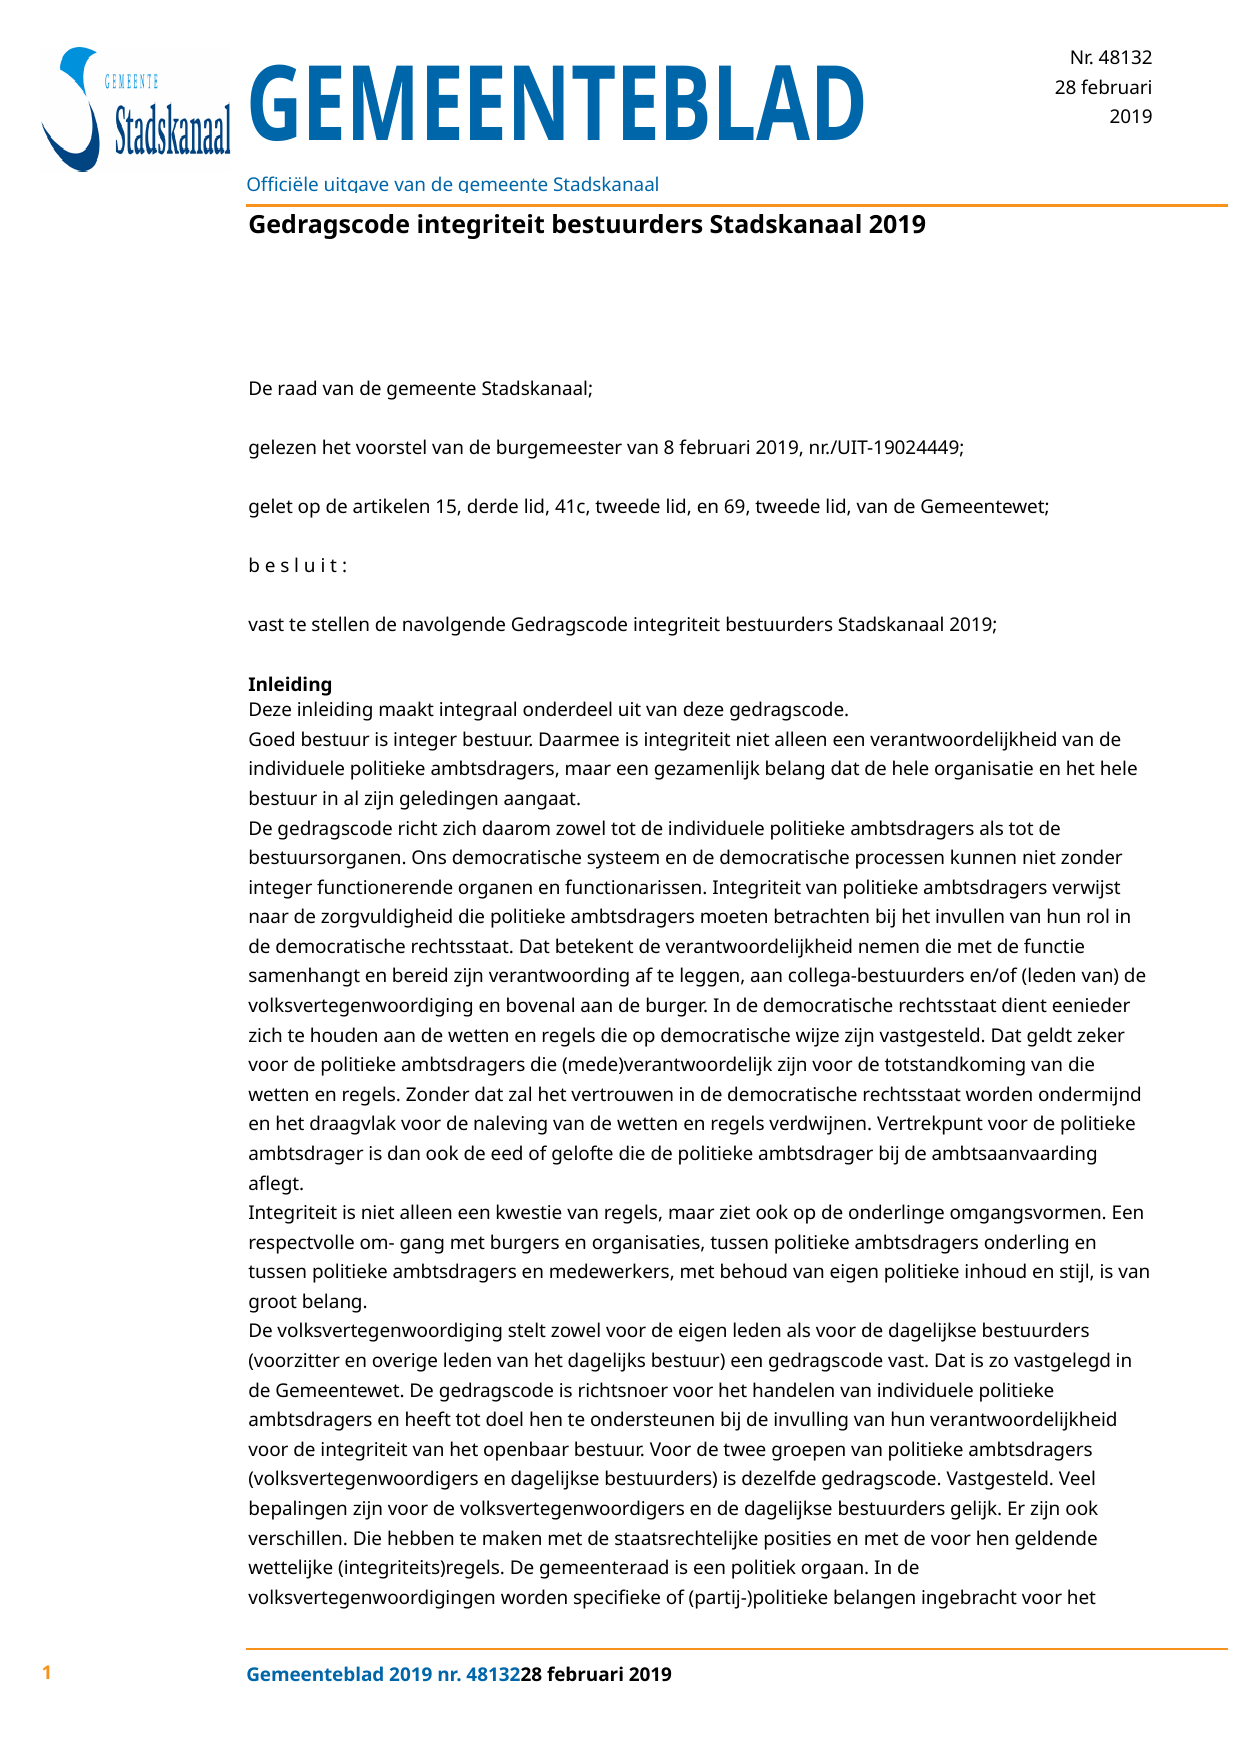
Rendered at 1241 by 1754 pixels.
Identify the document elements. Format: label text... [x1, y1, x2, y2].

text Goed bestuur is integer bestuur. Daarmee is integriteit niet alleen een verantwoordelijkheid van de individuele politieke ambtsdragers, maar een gezamenlijk belang dat de hele organisatie en het hele bestuur in al zijn geledingen aangaat. [248, 726, 1152, 811]
text Gedragscode integriteit bestuurders Stadskanaal 2019 [248, 207, 1152, 241]
picture [41, 47, 231, 172]
text De raad van de gemeente Stadskanaal; [248, 375, 1152, 401]
text De gedragscode richt zich daarom zowel tot de individuele politieke ambtsdragers als tot de bestuursorganen. Ons democratische systeem en de democratische processen kunnen niet zonder integer functionerende organen en functionarissen. Integriteit van politieke ambtsdragers verwijst naar de zorgvuldigheid die politieke ambtsdragers moeten betrachten bij het invullen van hun rol in de democratische rechtsstaat. Dat betekent de verantwoordelijkheid nemen die met de functie samenhangt en bereid zijn verantwoording af te leggen, aan collega-bestuurders en/of (leden van) de volksvertegenwoordiging en bovenal aan de burger. In de democratische rechtsstaat dient eenieder zich te houden aan de wetten en regels die op democratische wijze zijn vastgesteld. Dat geldt zeker voor de politieke ambtsdragers die (mede)verantwoordelijk zijn voor de totstandkoming van die wetten en regels. Zonder dat zal het vertrouwen in de democratische rechtsstaat worden ondermijnd en het draagvlak voor de naleving van de wetten en regels verdwijnen. Vertrekpunt voor de politieke ambtsdrager is dan ook de eed of gelofte die de politieke ambtsdrager bij de ambtsaanvaarding aflegt. [248, 815, 1152, 1196]
text vast te stellen de navolgende Gedragscode integriteit bestuurders Stadskanaal 2019; [248, 612, 1152, 637]
text gelezen het voorstel van de burgemeester van 8 februari 2019, nr./UIT-19024449; [248, 434, 1152, 460]
text b e s l u i t : [248, 552, 1152, 578]
text De volksvertegenwoordiging stelt zowel voor de eigen leden als voor de dagelijkse bestuurders (voorzitter en overige leden van het dagelijks bestuur) een gedragscode vast. Dat is zo vastgelegd in de Gemeentewet. De gedragscode is richtsnoer voor het handelen van individuele politieke ambtsdragers en heeft tot doel hen te ondersteunen bij de invulling van hun verantwoordelijkheid voor de integriteit van het openbaar bestuur. Voor de twee groepen van politieke ambtsdragers (volksvertegenwoordigers en dagelijkse bestuurders) is dezelfde gedragscode. Vastgesteld. Veel bepalingen zijn voor de volksvertegenwoordigers en de dagelijkse bestuurders gelijk. Er zijn ook verschillen. Die hebben te maken met de staatsrechtelijke posities en met de voor hen geldende wettelijke (integriteits)regels. De gemeenteraad is een politiek orgaan. In de volksvertegenwoordigingen worden specifieke of (partij-)politieke belangen ingebracht voor het [248, 1318, 1152, 1610]
text gelet op de artikelen 15, derde lid, 41c, tweede lid, en 69, tweede lid, van de Gemeentewet; [248, 493, 1152, 519]
text Integriteit is niet alleen een kwestie van regels, maar ziet ook op de onderlinge omgangsvormen. Een respectvolle om- gang met burgers en organisaties, tussen politieke ambtsdragers onderling en tussen politieke ambtsdragers en medewerkers, met behoud van eigen politieke inhoud en stijl, is van groot belang. [248, 1199, 1152, 1314]
text Deze inleiding maakt integraal onderdeel uit van deze gedragscode. [248, 696, 1152, 722]
text Inleiding [248, 671, 1152, 696]
